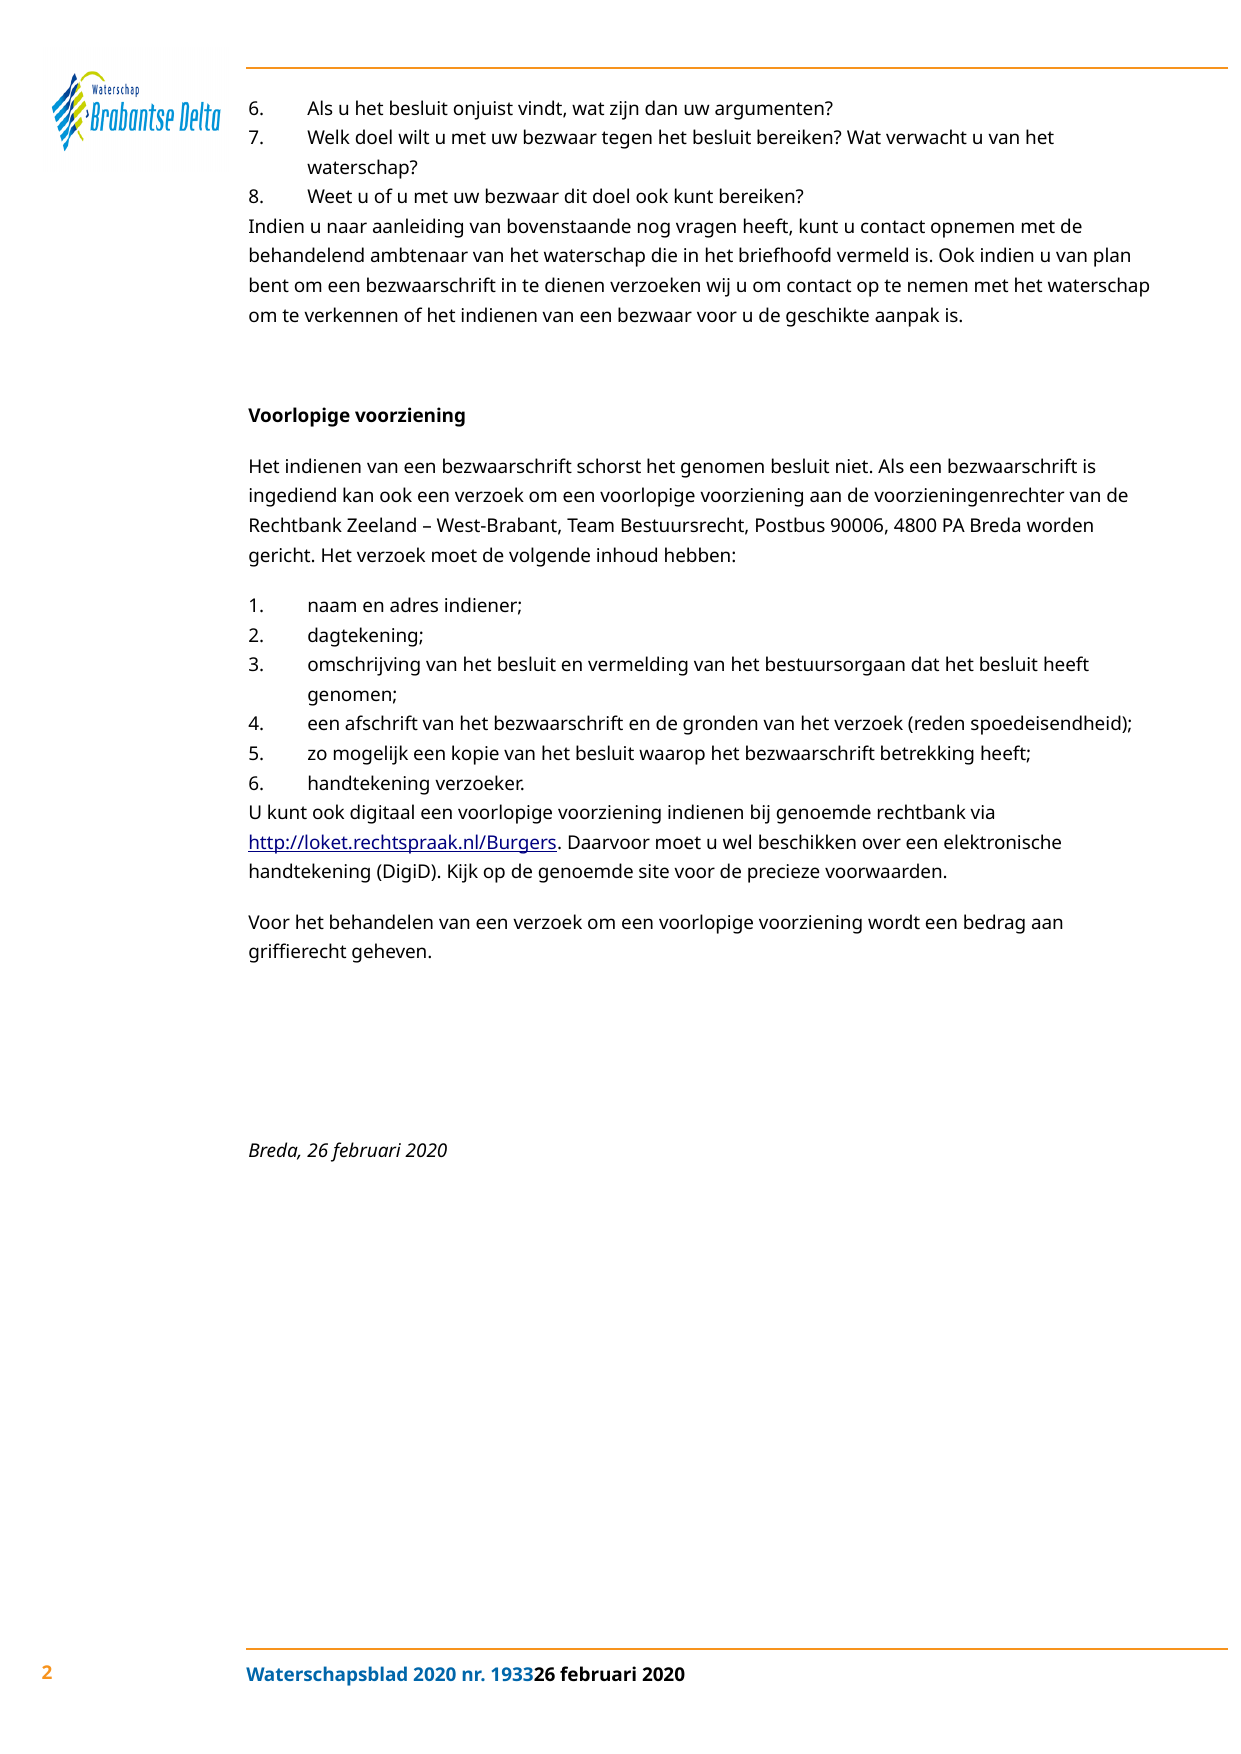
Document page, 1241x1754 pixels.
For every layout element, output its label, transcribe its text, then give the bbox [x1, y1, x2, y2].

list handtekening verzoeker. [248, 770, 1152, 796]
text Het indienen van een bezwaarschrift schorst het genomen besluit niet. Als een bezwaarschrift is ingediend kan ook een verzoek om een voorlopige voorziening aan de voorzieningenrechter van de Rechtbank Zeeland – West-Brabant, Team Bestuursrecht, Postbus 90006, 4800 PA Breda worden gericht. Het verzoek moet de volgende inhoud hebben: [248, 453, 1152, 568]
list naam en adres indiener; [248, 592, 1152, 618]
list zo mogelijk een kopie van het besluit waarop het bezwaarschrift betrekking heeft; [248, 740, 1152, 766]
list Weet u of u met uw bezwaar dit doel ook kunt bereiken? [248, 183, 1152, 209]
list Als u het besluit onjuist vindt, wat zijn dan uw argumenten? [248, 95, 1152, 121]
list omschrijving van het besluit en vermelding van het bestuursorgaan dat het besluit heeft genomen; [248, 651, 1152, 707]
text Indien u naar aanleiding van bovenstaande nog vragen heeft, kunt u contact opnemen met de behandelend ambtenaar van het waterschap die in het briefhoofd vermeld is. Ook indien u van plan bent om een bezwaarschrift in te dienen verzoeken wij u om contact op te nemen met het waterschap om te verkennen of het indienen van een bezwaar voor u de geschikte aanpak is. [248, 213, 1152, 328]
text Voorlopige voorziening [248, 403, 1152, 428]
list Welk doel wilt u met uw bezwaar tegen het besluit bereiken? Wat verwacht u van het waterschap? [248, 124, 1152, 180]
list een afschrift van het bezwaarschrift en de gronden van het verzoek (reden spoedeisendheid); [248, 711, 1152, 736]
text Voor het behandelen van een verzoek om een voorlopige voorziening wordt een bedrag aan griffierecht geheven. [248, 909, 1152, 964]
picture [41, 47, 231, 172]
text U kunt ook digitaal een voorlopige voorziening indienen bij genoemde rechtbank via http://loket.rechtspraak.nl/Burgers. Daarvoor moet u wel beschikken over een elektronische handtekening (DigiD). Kijk op de genoemde site voor de precieze voorwaarden. [248, 799, 1152, 884]
list dagtekening; [248, 622, 1152, 648]
text Breda, 26 februari 2020 [248, 1138, 1152, 1163]
